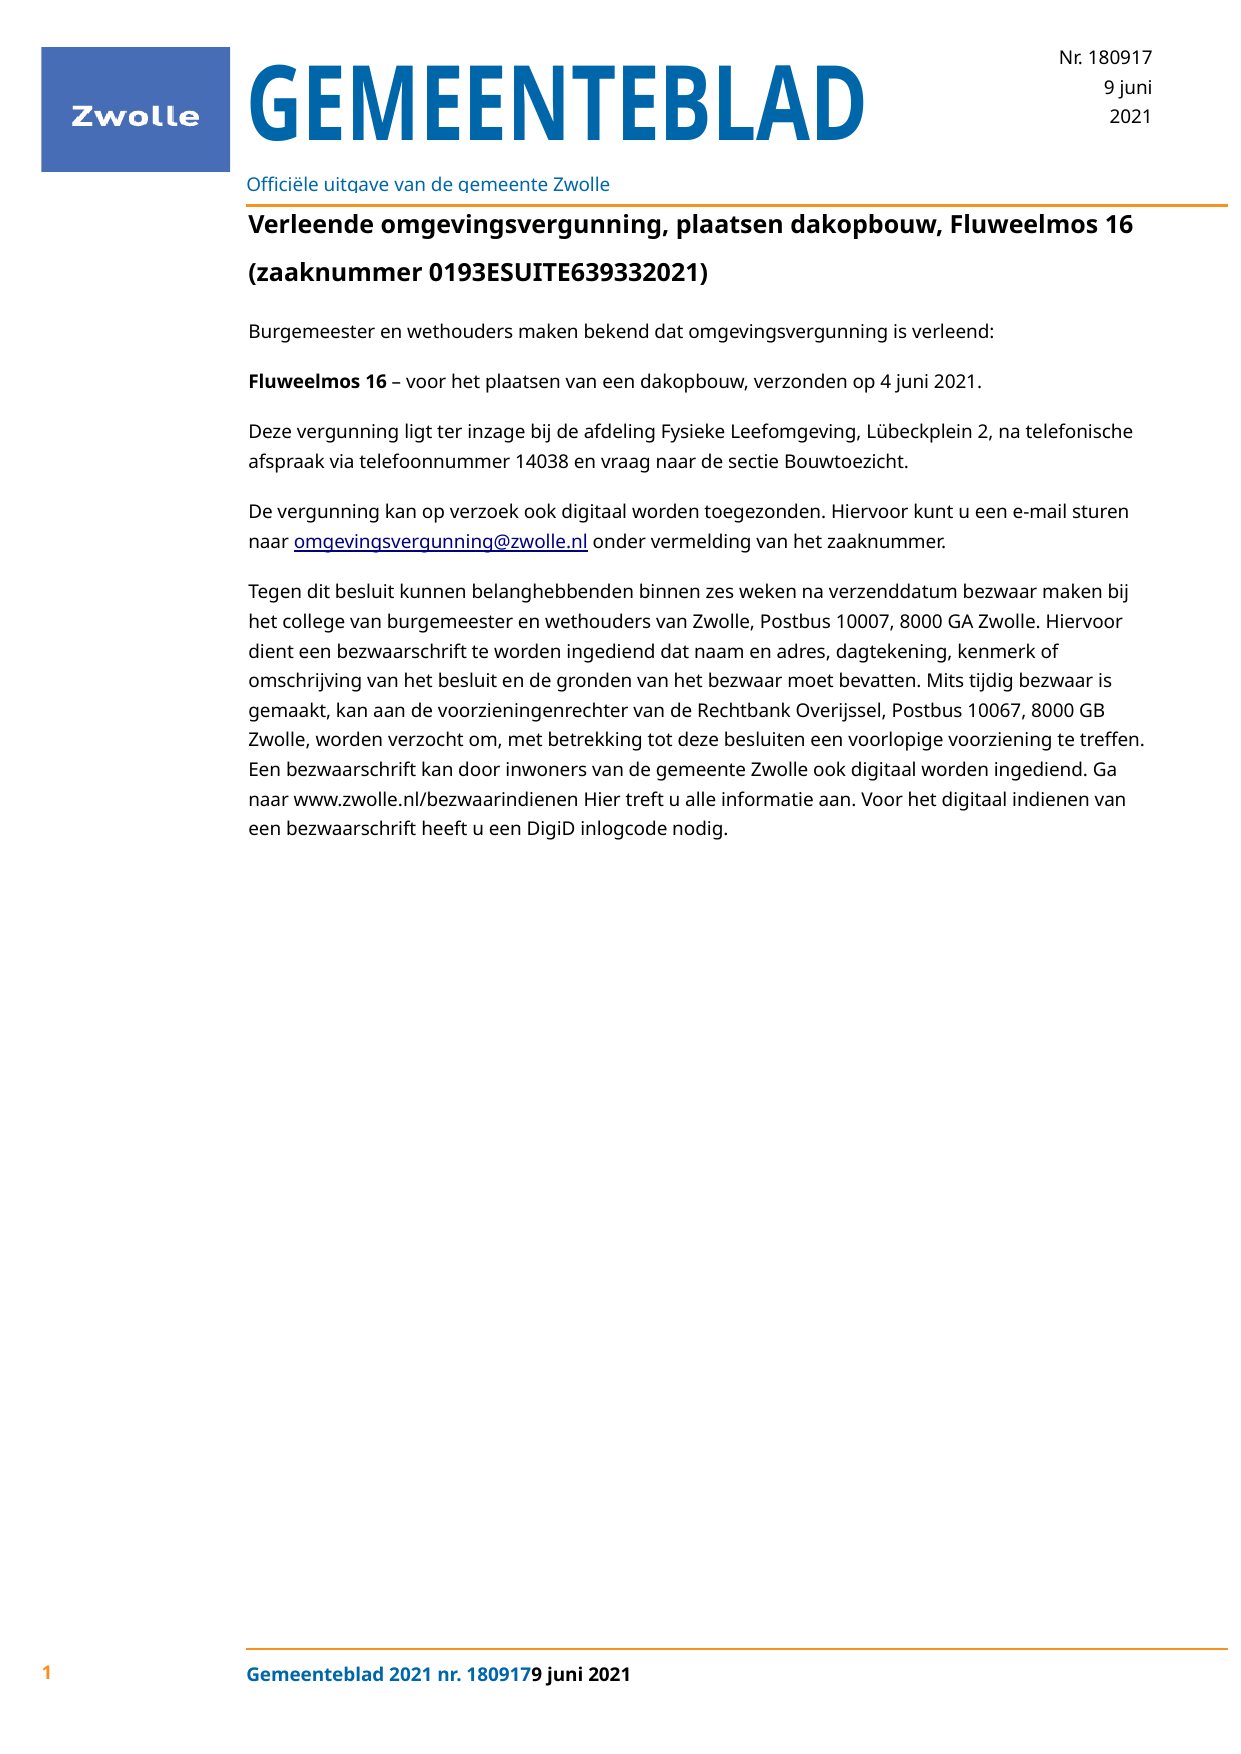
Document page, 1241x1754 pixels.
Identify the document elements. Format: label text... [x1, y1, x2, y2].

text Burgemeester en wethouders maken bekend dat omgevingsvergunning is verleend: [248, 318, 1152, 344]
text Deze vergunning ligt ter inzage bij de afdeling Fysieke Leefomgeving, Lübeckplein 2, na telefonische afspraak via telefoonnummer 14038 en vraag naar de sectie Bouwtoezicht. [248, 419, 1152, 474]
text Fluweelmos 16 – voor het plaatsen van een dakopbouw, verzonden op 4 juni 2021. [248, 368, 1152, 394]
text Tegen dit besluit kunnen belanghebbenden binnen zes weken na verzenddatum bezwaar maken bij het college van burgemeester en wethouders van Zwolle, Postbus 10007, 8000 GA Zwolle. Hiervoor dient een bezwaarschrift te worden ingediend dat naam en adres, dagtekening, kenmerk of omschrijving van het besluit en de gronden van het bezwaar moet bevatten. Mits tijdig bezwaar is gemaakt, kan aan de voorzieningenrechter van de Rechtbank Overijssel, Postbus 10067, 8000 GB Zwolle, worden verzocht om, met betrekking tot deze besluiten een voorlopige voorziening te treffen. Een bezwaarschrift kan door inwoners van de gemeente Zwolle ook digitaal worden ingediend. Ga naar www.zwolle.nl/bezwaarindienen Hier treft u alle informatie aan. Voor het digitaal indienen van een bezwaarschrift heeft u een DigiD inlogcode nodig. [248, 579, 1152, 841]
picture [41, 47, 231, 172]
text Verleende omgevingsvergunning, plaatsen dakopbouw, Fluweelmos 16 (zaaknummer 0193ESUITE639332021) [248, 207, 1152, 288]
text De vergunning kan op verzoek ook digitaal worden toegezonden. Hiervoor kunt u een e-mail sturen naar omgevingsvergunning@zwolle.nl onder vermelding van het zaaknummer. [248, 499, 1152, 554]
